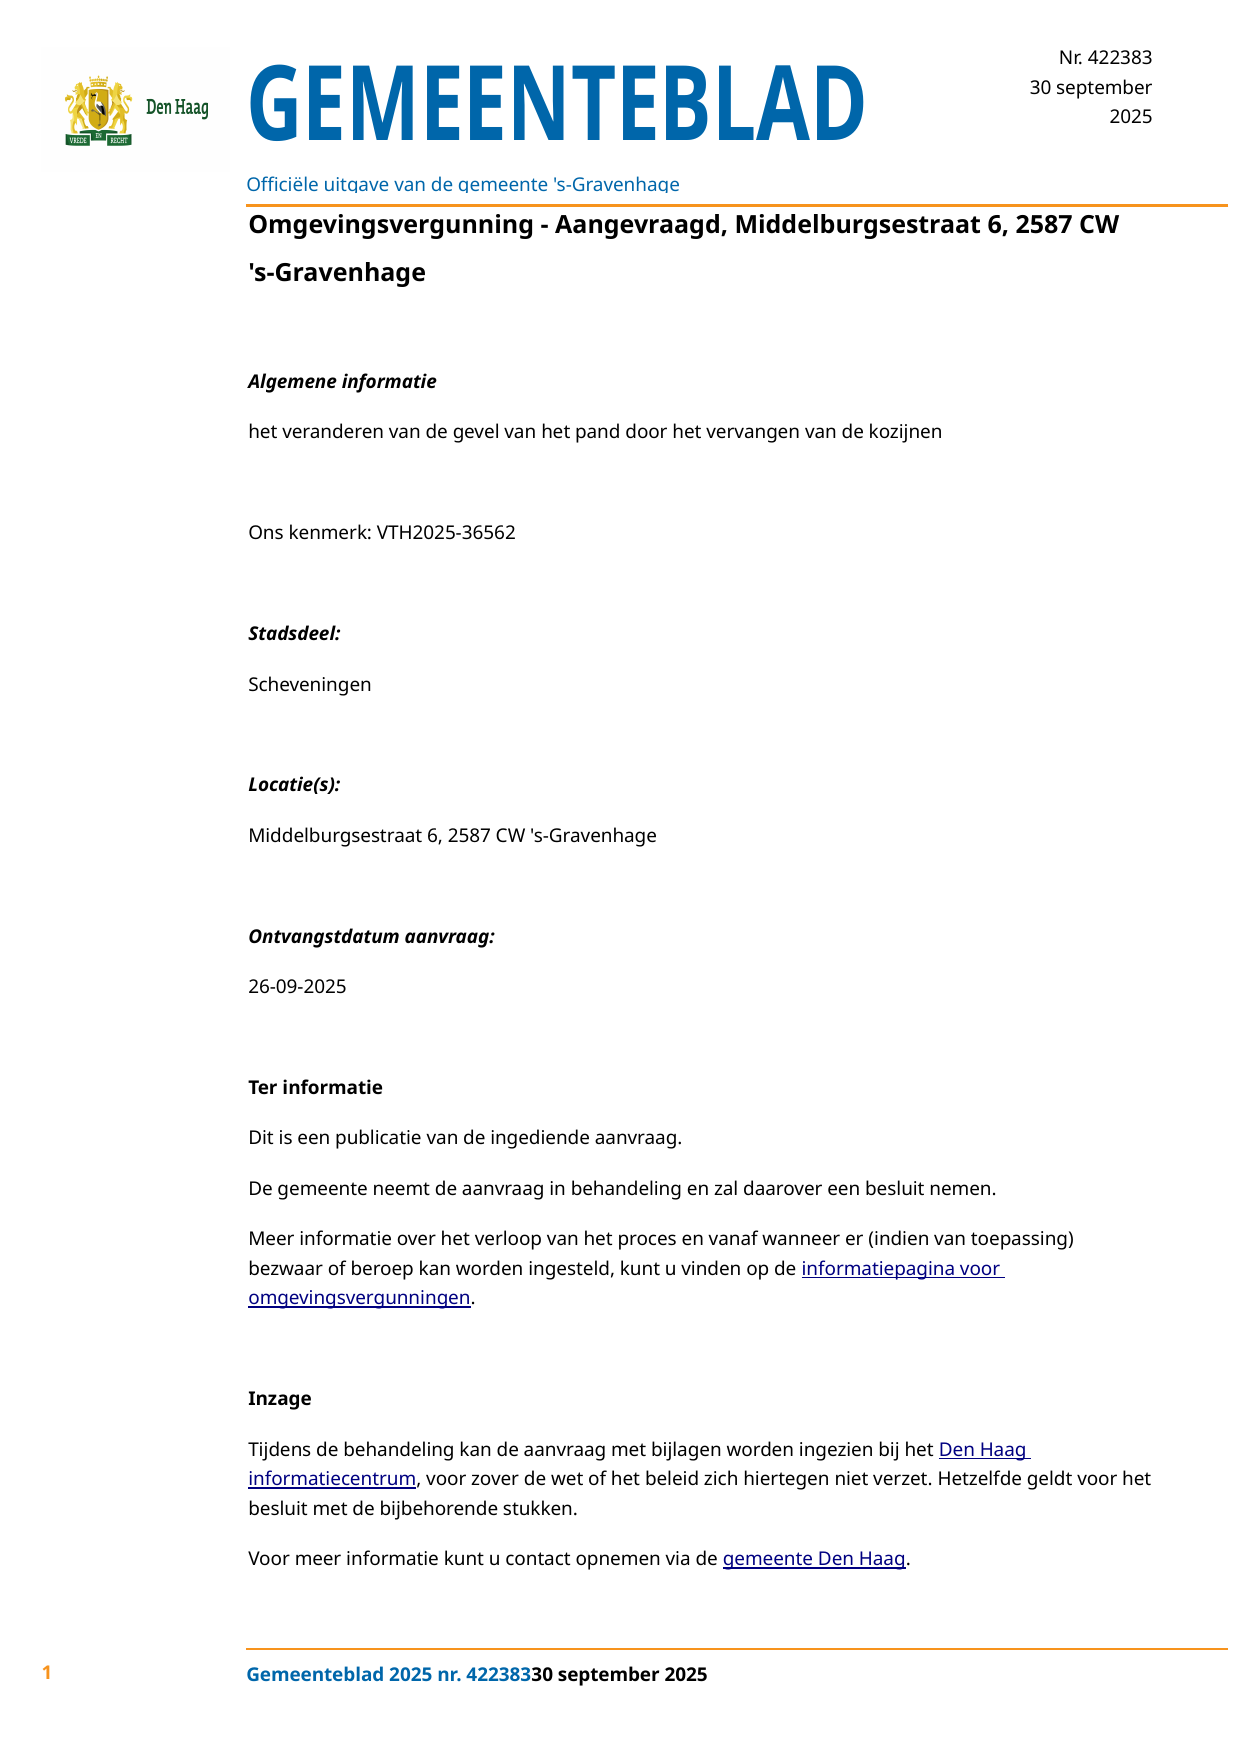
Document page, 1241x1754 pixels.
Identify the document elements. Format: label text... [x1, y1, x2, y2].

text Stadsdeel: [248, 620, 1152, 646]
picture [41, 47, 231, 172]
text Scheveningen [248, 671, 1152, 697]
text De gemeente neemt de aanvraag in behandeling en zal daarover een besluit nemen. [248, 1175, 1152, 1201]
text Middelburgsestraat 6, 2587 CW 's-Gravenhage [248, 822, 1152, 848]
text Dit is een publicatie van de ingediende aanvraag. [248, 1124, 1152, 1150]
text Ter informatie [248, 1074, 1152, 1100]
text Ons kenmerk: VTH2025-36562 [248, 519, 1152, 545]
text Algemene informatie [248, 368, 1152, 394]
text Locatie(s): [248, 772, 1152, 797]
text Meer informatie over het verloop van het proces en vanaf wanneer er (indien van toepassing) bezwaar of beroep kan worden ingesteld, kunt u vinden op de informatiepagina voor omgevingsvergunningen. [248, 1225, 1152, 1310]
text 26-09-2025 [248, 973, 1152, 999]
text het veranderen van de gevel van het pand door het vervangen van de kozijnen [248, 419, 1152, 444]
text Inzage [248, 1385, 1152, 1411]
text Voor meer informatie kunt u contact opnemen via de gemeente Den Haag. [248, 1545, 1152, 1571]
text Tijdens de behandeling kan de aanvraag met bijlagen worden ingezien bij het Den Haag informatiecentrum, voor zover de wet of het beleid zich hiertegen niet verzet. Hetzelfde geldt voor het besluit met de bijbehorende stukken. [248, 1436, 1152, 1521]
text Ontvangstdatum aanvraag: [248, 923, 1152, 949]
text Omgevingsvergunning - Aangevraagd, Middelburgsestraat 6, 2587 CW 's-Gravenhage [248, 207, 1152, 288]
